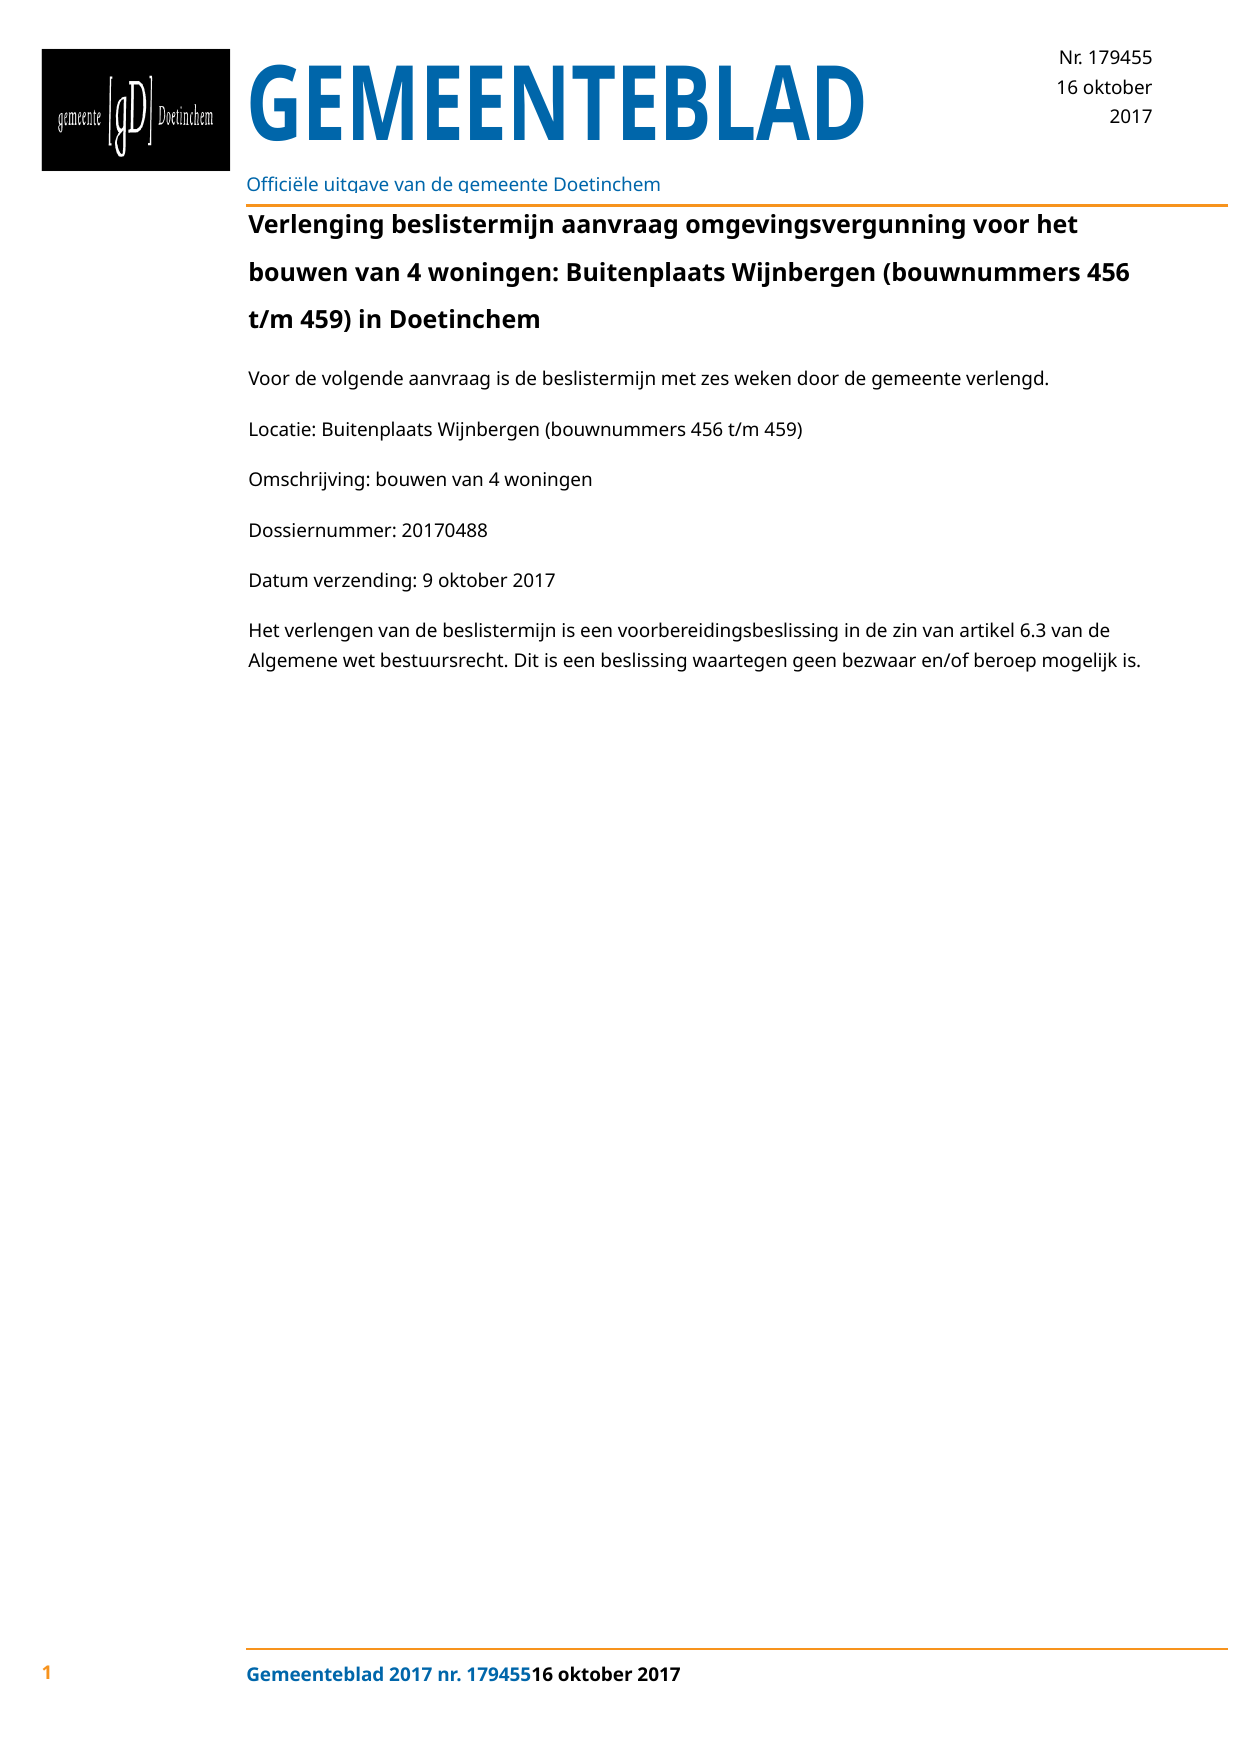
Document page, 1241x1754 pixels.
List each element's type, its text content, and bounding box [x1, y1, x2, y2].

picture [41, 47, 231, 172]
text Het verlengen van de beslistermijn is een voorbereidingsbeslissing in de zin van artikel 6.3 van de Algemene wet bestuursrecht. Dit is een beslissing waartegen geen bezwaar en/of beroep mogelijk is. [248, 618, 1152, 673]
text Locatie: Buitenplaats Wijnbergen (bouwnummers 456 t/m 459) [248, 416, 1152, 442]
text Voor de volgende aanvraag is de beslistermijn met zes weken door de gemeente verlengd. [248, 366, 1152, 391]
text Datum verzending: 9 oktober 2017 [248, 567, 1152, 593]
text Dossiernummer: 20170488 [248, 517, 1152, 542]
text Omschrijving: bouwen van 4 woningen [248, 466, 1152, 492]
text Verlenging beslistermijn aanvraag omgevingsvergunning voor het bouwen van 4 woningen: Buitenplaats Wijnbergen (bouwnummers 456 t/m 459) in Doetinchem [248, 207, 1152, 336]
